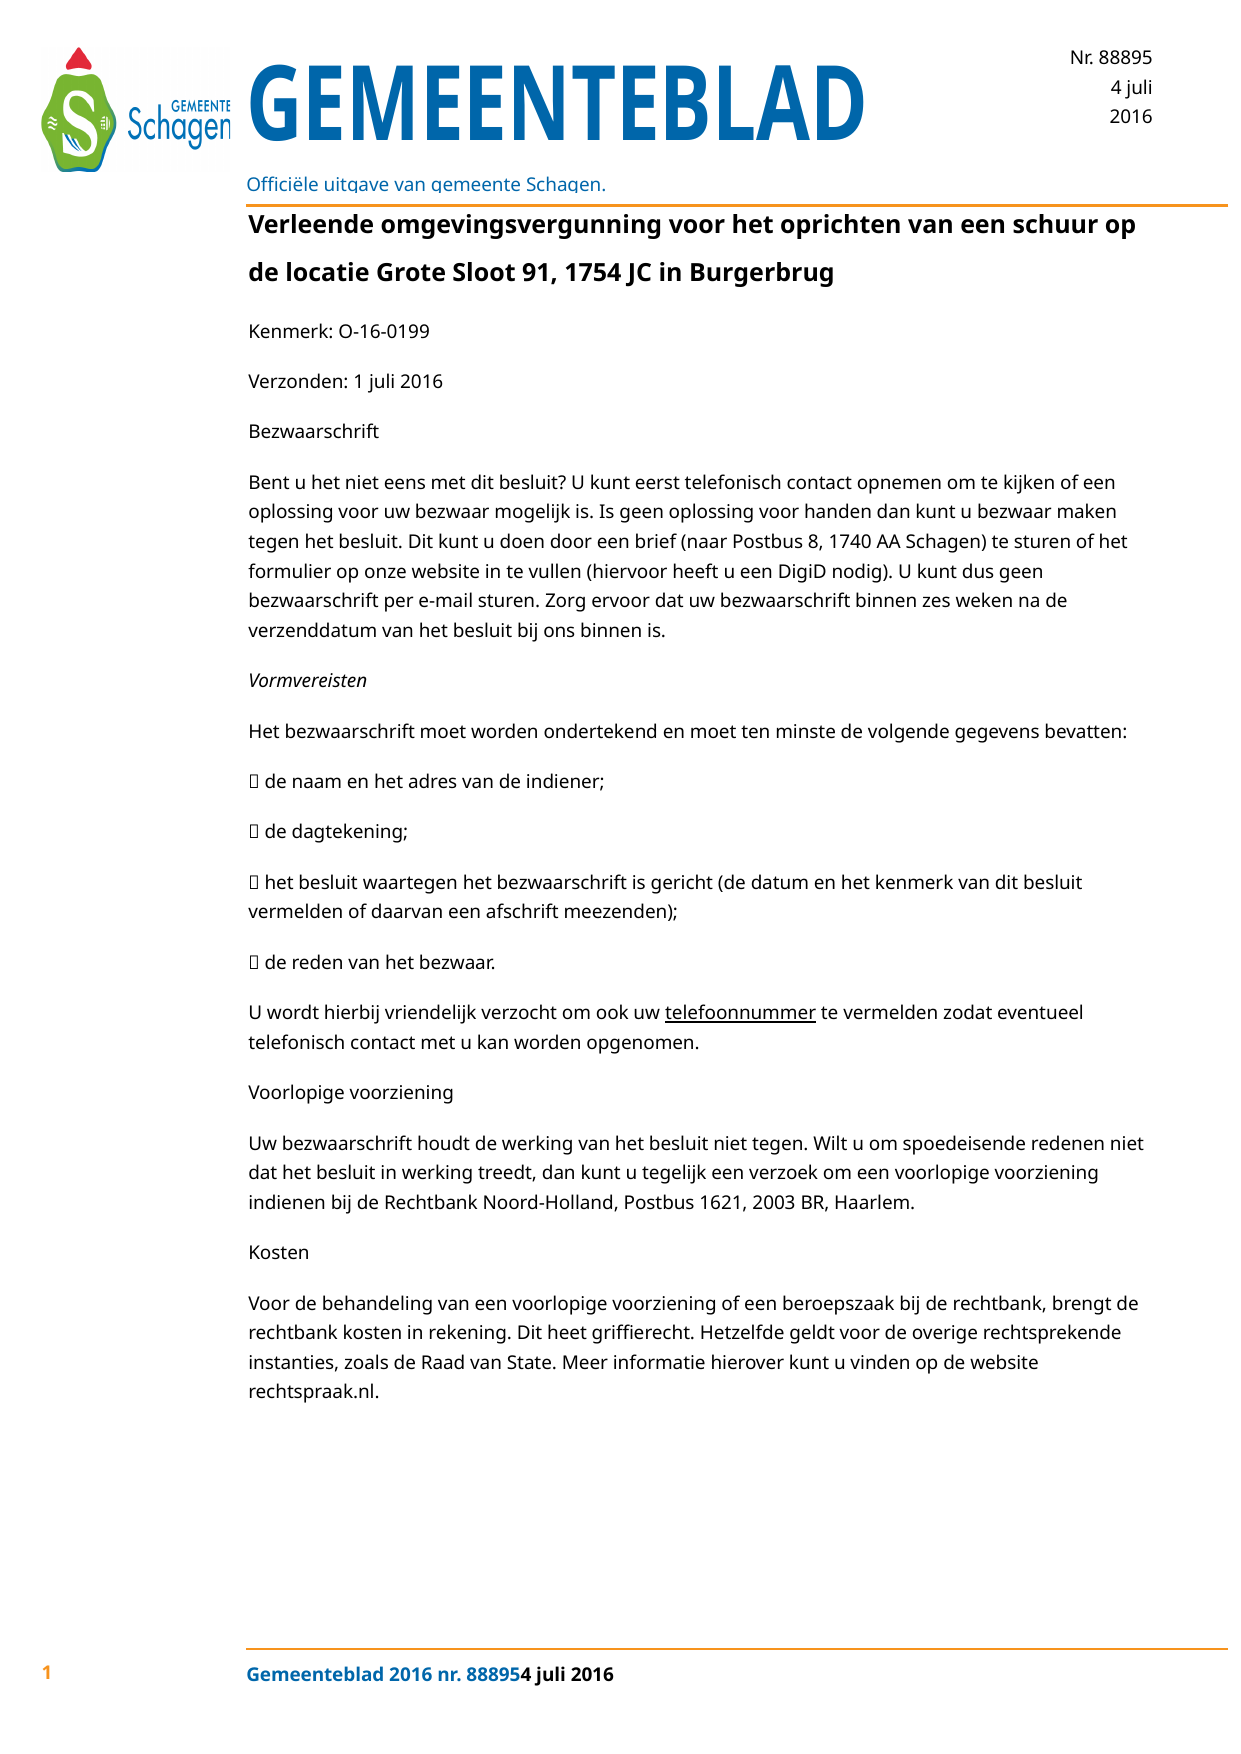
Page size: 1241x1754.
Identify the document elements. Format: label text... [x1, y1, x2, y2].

text Uw bezwaarschrift houdt de werking van het besluit niet tegen. Wilt u om spoedeisende redenen niet dat het besluit in werking treedt, dan kunt u tegelijk een verzoek om een voorlopige voorziening indienen bij de Rechtbank Noord-Holland, Postbus 1621, 2003 BR, Haarlem. [248, 1130, 1152, 1215]
text Het bezwaarschrift moet worden ondertekend en moet ten minste de volgende gegevens bevatten: [248, 718, 1152, 744]
text  de reden van het bezwaar. [248, 949, 1152, 975]
text U wordt hierbij vriendelijk verzocht om ook uw telefoonnummer te vermelden zodat eventueel telefonisch contact met u kan worden opgenomen. [248, 999, 1152, 1055]
text Bent u het niet eens met dit besluit? U kunt eerst telefonisch contact opnemen om te kijken of een oplossing voor uw bezwaar mogelijk is. Is geen oplossing voor handen dan kunt u bezwaar maken tegen het besluit. Dit kunt u doen door een brief (naar Postbus 8, 1740 AA Schagen) te sturen of het formulier op onze website in te vullen (hiervoor heeft u een DigiD nodig). U kunt dus geen bezwaarschrift per e-mail sturen. Zorg ervoor dat uw bezwaarschrift binnen zes weken na de verzenddatum van het besluit bij ons binnen is. [248, 469, 1152, 643]
text Vormvereisten [248, 667, 1152, 693]
text Voor de behandeling van een voorlopige voorziening of een beroepszaak bij de rechtbank, brengt de rechtbank kosten in rekening. Dit heet griffierecht. Hetzelfde geldt voor de overige rechtsprekende instanties, zoals de Raad van State. Meer informatie hierover kunt u vinden op de website rechtspraak.nl. [248, 1290, 1152, 1404]
text  het besluit waartegen het bezwaarschrift is gericht (de datum en het kenmerk van dit besluit vermelden of daarvan een afschrift meezenden); [248, 869, 1152, 924]
text Voorlopige voorziening [248, 1079, 1152, 1105]
text Verleende omgevingsvergunning voor het oprichten van een schuur op de locatie Grote Sloot 91, 1754 JC in Burgerbrug [248, 207, 1152, 288]
picture [41, 47, 231, 172]
text Bezwaarschrift [248, 419, 1152, 444]
text Verzonden: 1 juli 2016 [248, 368, 1152, 394]
text  de dagtekening; [248, 819, 1152, 844]
text Kosten [248, 1239, 1152, 1265]
text Kenmerk: O-16-0199 [248, 318, 1152, 344]
text  de naam en het adres van de indiener; [248, 768, 1152, 794]
